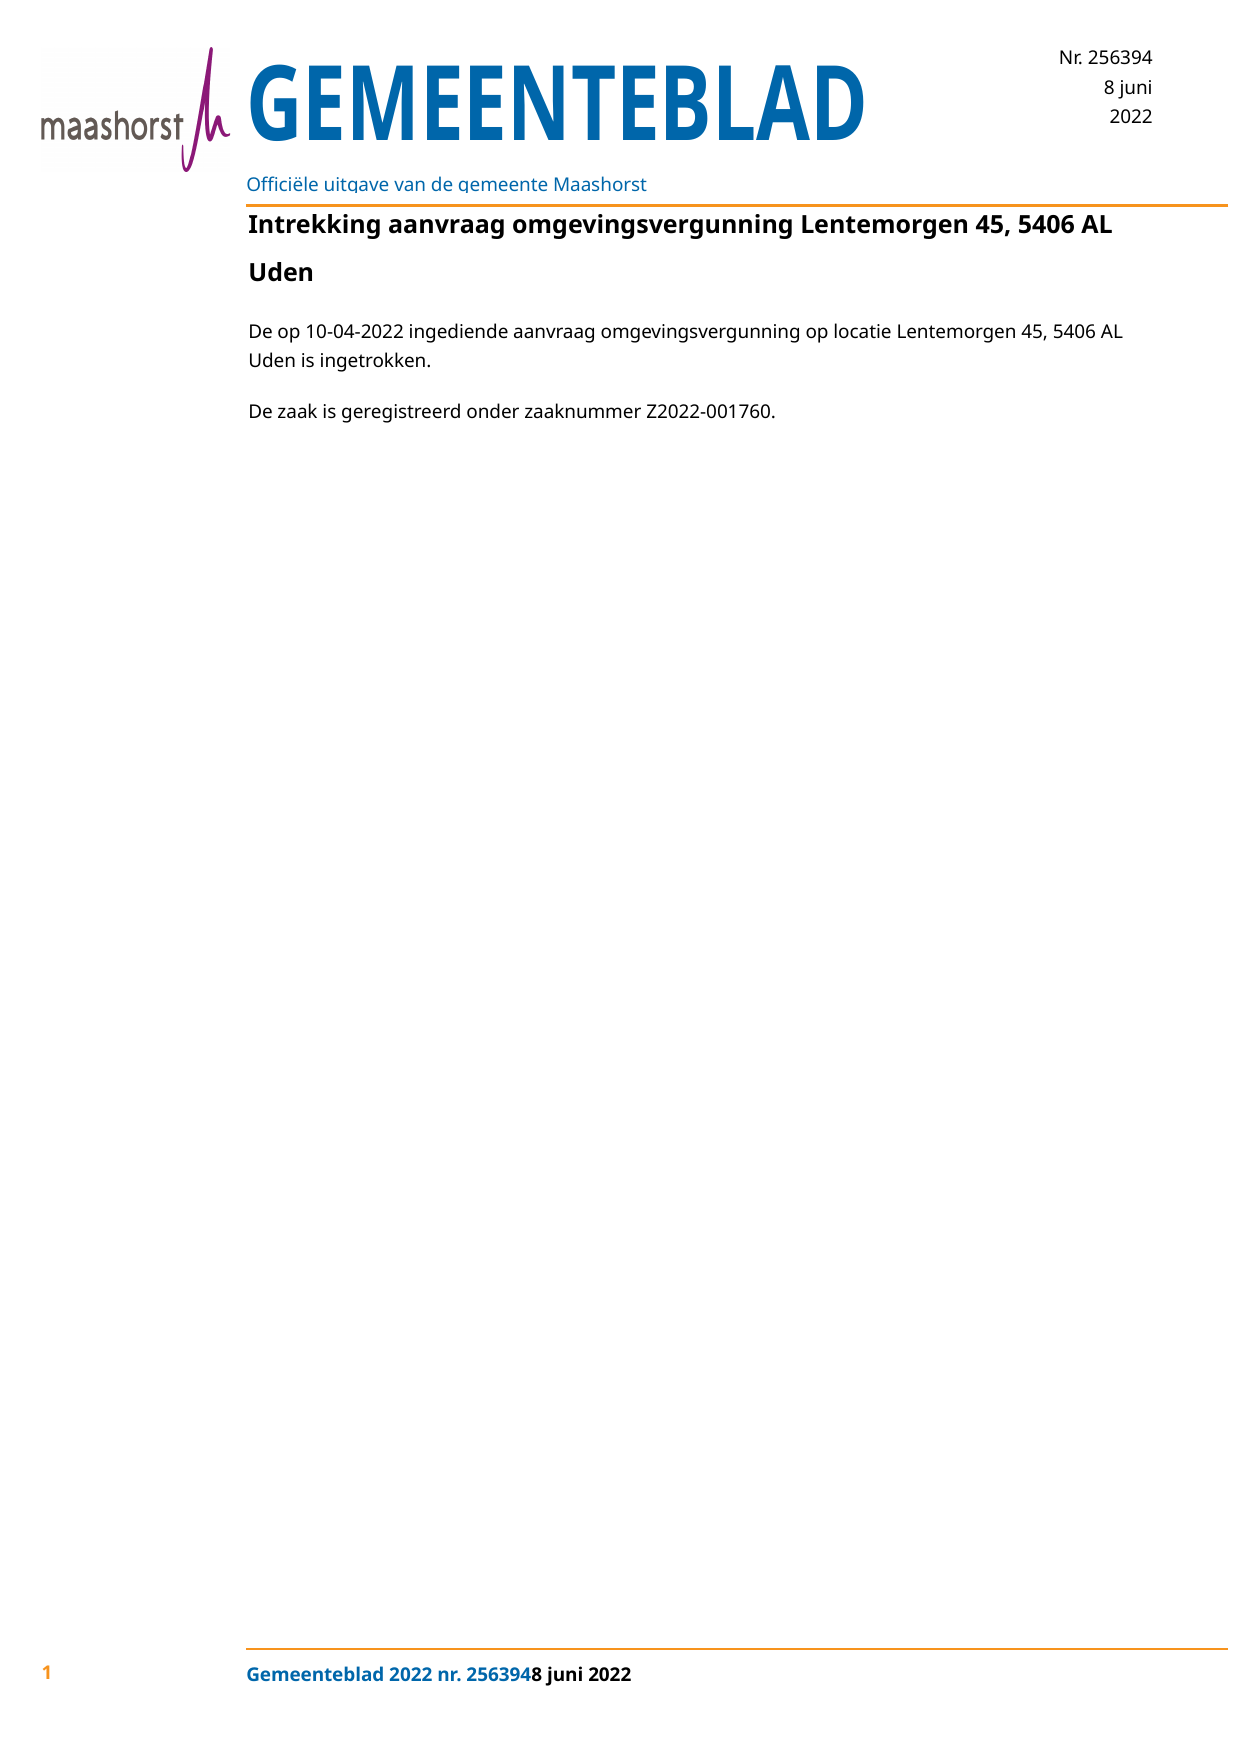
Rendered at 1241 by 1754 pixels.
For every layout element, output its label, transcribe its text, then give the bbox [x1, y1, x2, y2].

text De zaak is geregistreerd onder zaaknummer Z2022-001760. [248, 398, 1152, 424]
picture [41, 47, 231, 172]
text De op 10-04-2022 ingediende aanvraag omgevingsvergunning op locatie Lentemorgen 45, 5406 AL Uden is ingetrokken. [248, 318, 1152, 373]
text Intrekking aanvraag omgevingsvergunning Lentemorgen 45, 5406 AL Uden [248, 207, 1152, 288]
